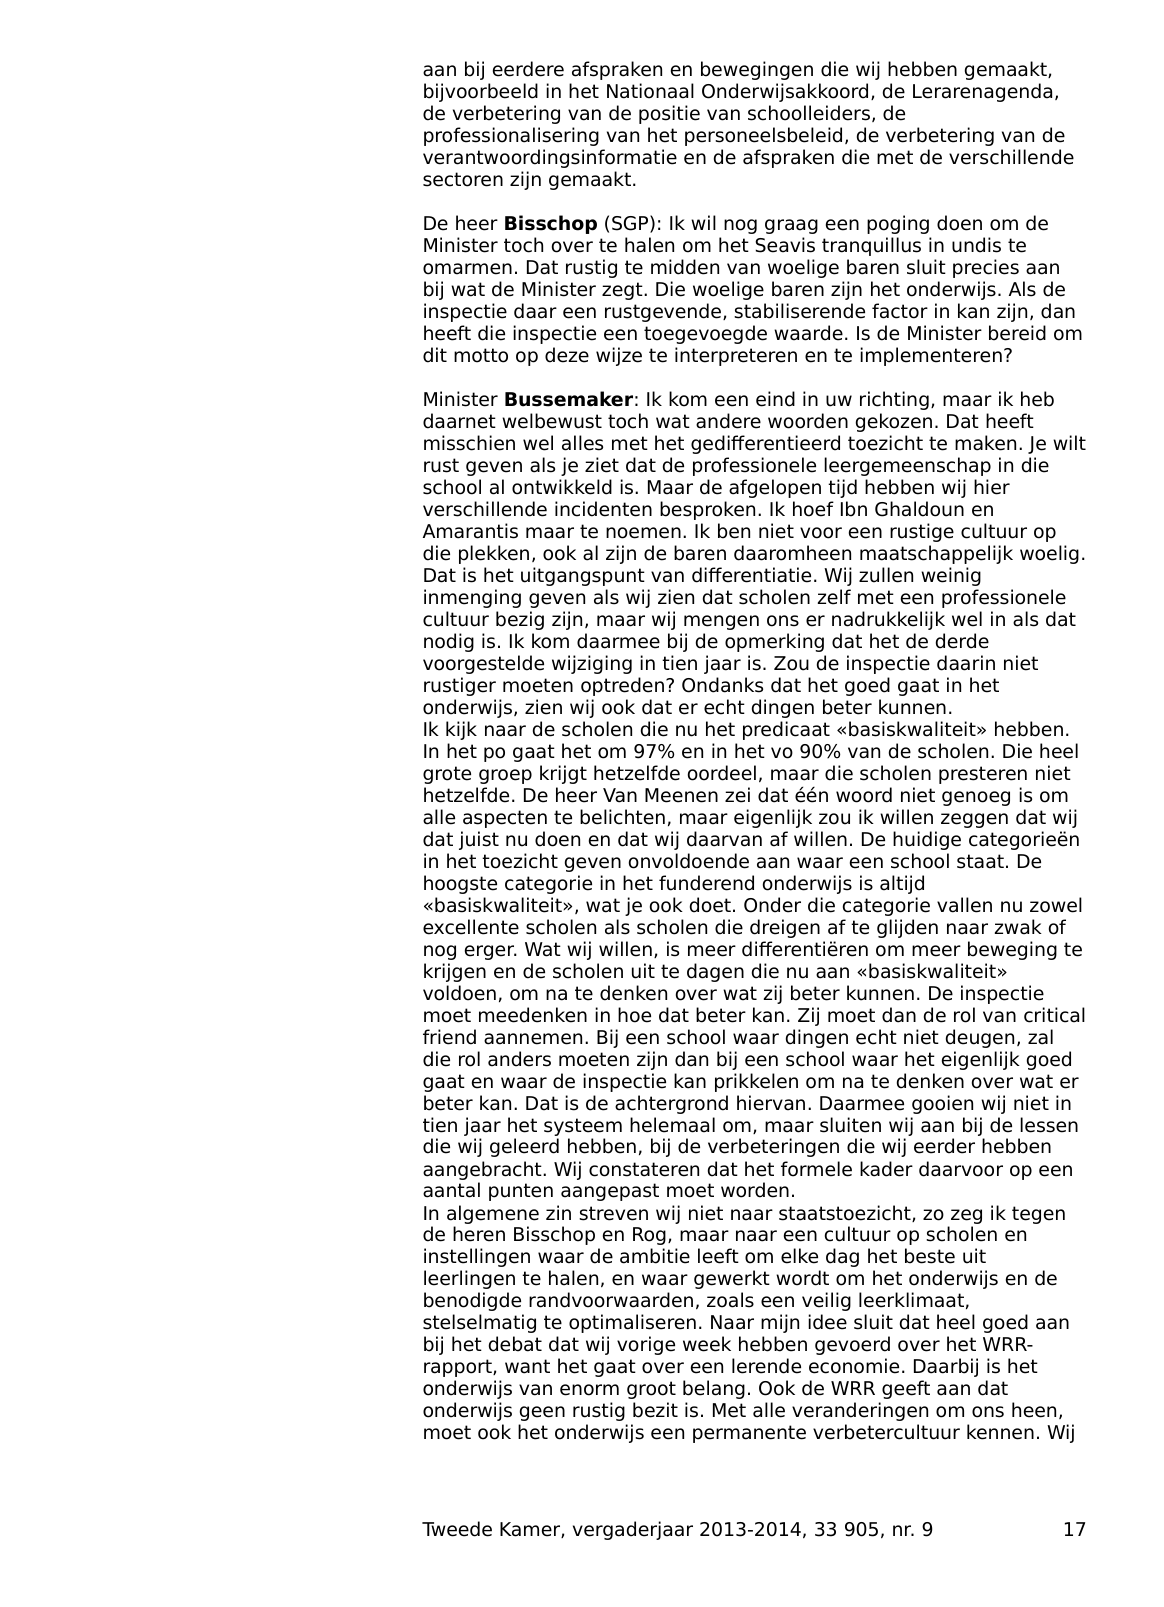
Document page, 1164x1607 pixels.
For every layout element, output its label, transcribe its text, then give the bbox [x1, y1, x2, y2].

text Minister Bussemaker: Ik kom een eind in uw richting, maar ik heb daarnet welbewust toch wat andere woorden gekozen. Dat heeft misschien wel alles met het gedifferentieerd toezicht te maken. Je wilt rust geven als je ziet dat de professionele leergemeenschap in die school al ontwikkeld is. Maar de afgelopen tijd hebben wij hier verschillende incidenten besproken. Ik hoef Ibn Ghaldoun en Amarantis maar te noemen. Ik ben niet voor een rustige cultuur op die plekken, ook al zijn de baren daaromheen maatschappelijk woelig. Dat is het uitgangspunt van differentiatie. Wij zullen weinig inmenging geven als wij zien dat scholen zelf met een professionele cultuur bezig zijn, maar wij mengen ons er nadrukkelijk wel in als dat nodig is. Ik kom daarmee bij de opmerking dat het de derde voorgestelde wijziging in tien jaar is. Zou de inspectie daarin niet rustiger moeten optreden? Ondanks dat het goed gaat in het onderwijs, zien wij ook dat er echt dingen beter kunnen. [422, 389, 1087, 719]
text Ik kijk naar de scholen die nu het predicaat «basiskwaliteit» hebben. In het po gaat het om 97% en in het vo 90% van de scholen. Die heel grote groep krijgt hetzelfde oordeel, maar die scholen presteren niet hetzelfde. De heer Van Meenen zei dat één woord niet genoeg is om alle aspecten te belichten, maar eigenlijk zou ik willen zeggen dat wij dat juist nu doen en dat wij daarvan af willen. De huidige categorieën in het toezicht geven onvoldoende aan waar een school staat. De hoogste categorie in het funderend onderwijs is altijd «basiskwaliteit», wat je ook doet. Onder die categorie vallen nu zowel excellente scholen als scholen die dreigen af te glijden naar zwak of nog erger. Wat wij willen, is meer differentiëren om meer beweging te krijgen en de scholen uit te dagen die nu aan «basiskwaliteit» voldoen, om na te denken over wat zij beter kunnen. De inspectie moet meedenken in hoe dat beter kan. Zij moet dan de rol van critical friend aannemen. Bij een school waar dingen echt niet deugen, zal die rol anders moeten zijn dan bij een school waar het eigenlijk goed gaat en waar de inspectie kan prikkelen om na te denken over wat er beter kan. Dat is de achtergrond hiervan. Daarmee gooien wij niet in tien jaar het systeem helemaal om, maar sluiten wij aan bij de lessen die wij geleerd hebben, bij de verbeteringen die wij eerder hebben aangebracht. Wij constateren dat het formele kader daarvoor op een aantal punten aangepast moet worden. [422, 719, 1087, 1202]
text De heer Bisschop (SGP): Ik wil nog graag een poging doen om de Minister toch over te halen om het Seavis tranquillus in undis te omarmen. Dat rustig te midden van woelige baren sluit precies aan bij wat de Minister zegt. Die woelige baren zijn het onderwijs. Als de inspectie daar een rustgevende, stabiliserende factor in kan zijn, dan heeft die inspectie een toegevoegde waarde. Is de Minister bereid om dit motto op deze wijze te interpreteren en te implementeren? [422, 213, 1087, 367]
text aan bij eerdere afspraken en bewegingen die wij hebben gemaakt, bijvoorbeeld in het Nationaal Onderwijsakkoord, de Lerarenagenda, de verbetering van de positie van schoolleiders, de professionalisering van het personeelsbeleid, de verbetering van de verantwoordingsinformatie en de afspraken die met de verschillende sectoren zijn gemaakt. [422, 59, 1087, 191]
text In algemene zin streven wij niet naar staatstoezicht, zo zeg ik tegen de heren Bisschop en Rog, maar naar een cultuur op scholen en instellingen waar de ambitie leeft om elke dag het beste uit leerlingen te halen, en waar gewerkt wordt om het onderwijs en de benodigde randvoorwaarden, zoals een veilig leerklimaat, stelselmatig te optimaliseren. Naar mijn idee sluit dat heel goed aan bij het debat dat wij vorige week hebben gevoerd over het WRR-rapport, want het gaat over een lerende economie. Daarbij is het onderwijs van enorm groot belang. Ook de WRR geeft aan dat onderwijs geen rustig bezit is. Met alle veranderingen om ons heen, moet ook het onderwijs een permanente verbetercultuur kennen. Wij [422, 1202, 1087, 1444]
